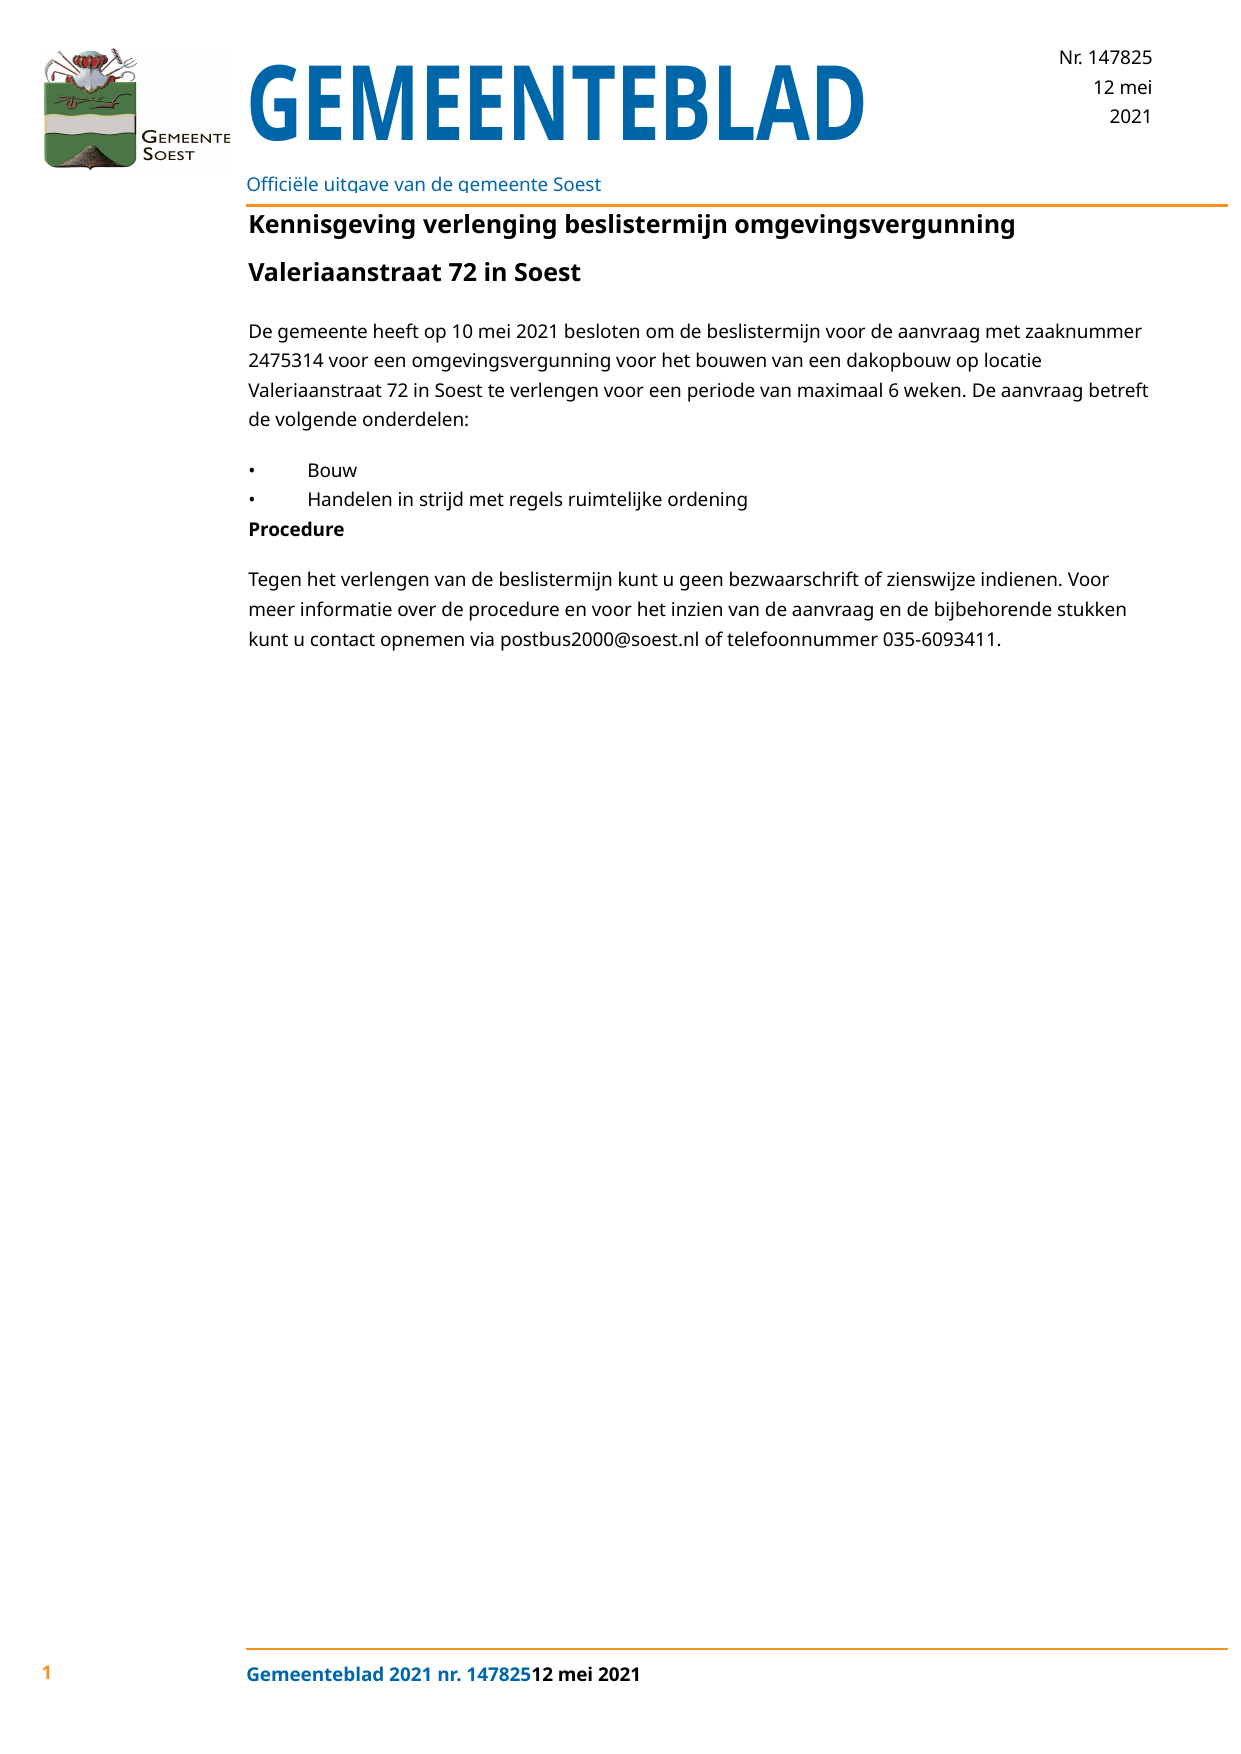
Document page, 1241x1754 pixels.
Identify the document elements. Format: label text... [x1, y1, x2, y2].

picture [41, 47, 231, 172]
text Kennisgeving verlenging beslistermijn omgevingsvergunning Valeriaanstraat 72 in Soest [248, 207, 1152, 288]
text De gemeente heeft op 10 mei 2021 besloten om de beslistermijn voor de aanvraag met zaaknummer 2475314 voor een omgevingsvergunning voor het bouwen van een dakopbouw op locatie Valeriaanstraat 72 in Soest te verlengen voor een periode van maximaal 6 weken. De aanvraag betreft de volgende onderdelen: [248, 318, 1152, 432]
list Bouw [248, 457, 1152, 483]
text Procedure [248, 516, 1152, 542]
list Handelen in strijd met regels ruimtelijke ordening [248, 487, 1152, 512]
text Tegen het verlengen van de beslistermijn kunt u geen bezwaarschrift of zienswijze indienen. Voor meer informatie over de procedure en voor het inzien van de aanvraag en de bijbehorende stukken kunt u contact opnemen via postbus2000@soest.nl of telefoonnummer 035-6093411. [248, 567, 1152, 652]
